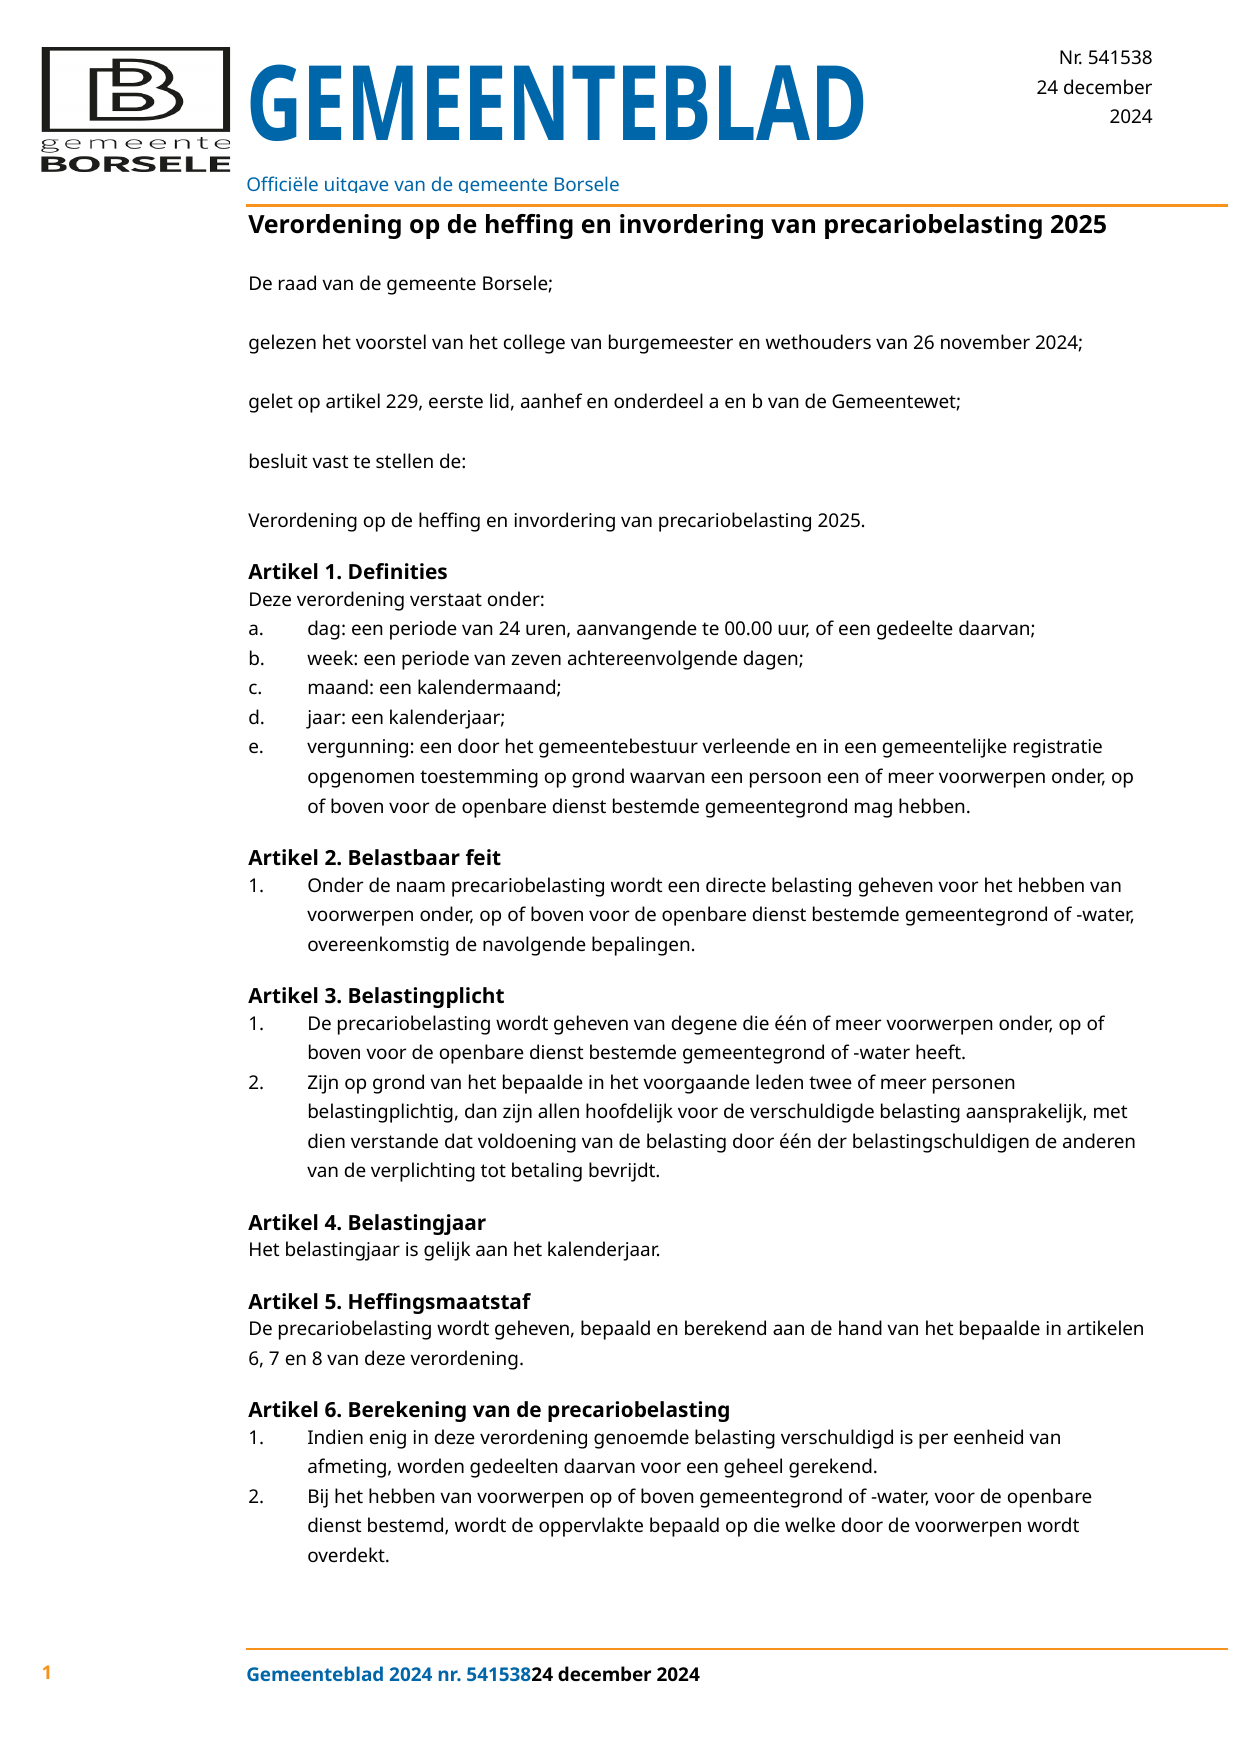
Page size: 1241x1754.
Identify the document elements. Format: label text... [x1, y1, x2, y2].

list Bij het hebben van voorwerpen op of boven gemeentegrond of -water, voor de openbare dienst bestemd, wordt de oppervlakte bepaald op die welke door de voorwerpen wordt overdekt. [248, 1483, 1152, 1568]
text Artikel 6. Berekening van de precariobelasting [248, 1395, 1152, 1424]
text Artikel 2. Belastbaar feit [248, 843, 1152, 872]
text gelet op artikel 229, eerste lid, aanhef en onderdeel a en b van de Gemeentewet; [248, 389, 1152, 414]
list vergunning: een door het gemeentebestuur verleende en in een gemeentelijke registratie opgenomen toestemming op grond waarvan een persoon een of meer voorwerpen onder, op of boven voor de openbare dienst bestemde gemeentegrond mag hebben. [248, 734, 1152, 819]
text Verordening op de heffing en invordering van precariobelasting 2025 [248, 207, 1152, 241]
text Artikel 4. Belastingjaar [248, 1208, 1152, 1237]
list maand: een kalendermaand; [248, 674, 1152, 700]
text Deze verordening verstaat onder: [248, 586, 1152, 612]
picture [41, 47, 231, 172]
text Artikel 5. Heffingsmaatstaf [248, 1287, 1152, 1315]
list dag: een periode van 24 uren, aanvangende te 00.00 uur, of een gedeelte daarvan; [248, 615, 1152, 641]
text Verordening op de heffing en invordering van precariobelasting 2025. [248, 507, 1152, 533]
text De raad van de gemeente Borsele; [248, 270, 1152, 296]
text Het belastingjaar is gelijk aan het kalenderjaar. [248, 1237, 1152, 1262]
text gelezen het voorstel van het college van burgemeester en wethouders van 26 november 2024; [248, 329, 1152, 355]
list Zijn op grond van het bepaalde in het voorgaande leden twee of meer personen belastingplichtig, dan zijn allen hoofdelijk voor de verschuldigde belasting aansprakelijk, met dien verstande dat voldoening van de belasting door één der belastingschuldigen de anderen van de verplichting tot betaling bevrijdt. [248, 1069, 1152, 1183]
list Onder de naam precariobelasting wordt een directe belasting geheven voor het hebben van voorwerpen onder, op of boven voor de openbare dienst bestemde gemeentegrond of -water, overeenkomstig de navolgende bepalingen. [248, 872, 1152, 957]
list jaar: een kalenderjaar; [248, 704, 1152, 730]
list De precariobelasting wordt geheven van degene die één of meer voorwerpen onder, op of boven voor de openbare dienst bestemde gemeentegrond of -water heeft. [248, 1010, 1152, 1065]
text Artikel 1. Definities [248, 557, 1152, 586]
list week: een periode van zeven achtereenvolgende dagen; [248, 645, 1152, 671]
text Artikel 3. Belastingplicht [248, 981, 1152, 1010]
list Indien enig in deze verordening genoemde belasting verschuldigd is per eenheid van afmeting, worden gedeelten daarvan voor een geheel gerekend. [248, 1424, 1152, 1479]
text besluit vast te stellen de: [248, 448, 1152, 473]
text De precariobelasting wordt geheven, bepaald en berekend aan de hand van het bepaalde in artikelen 6, 7 en 8 van deze verordening. [248, 1315, 1152, 1371]
